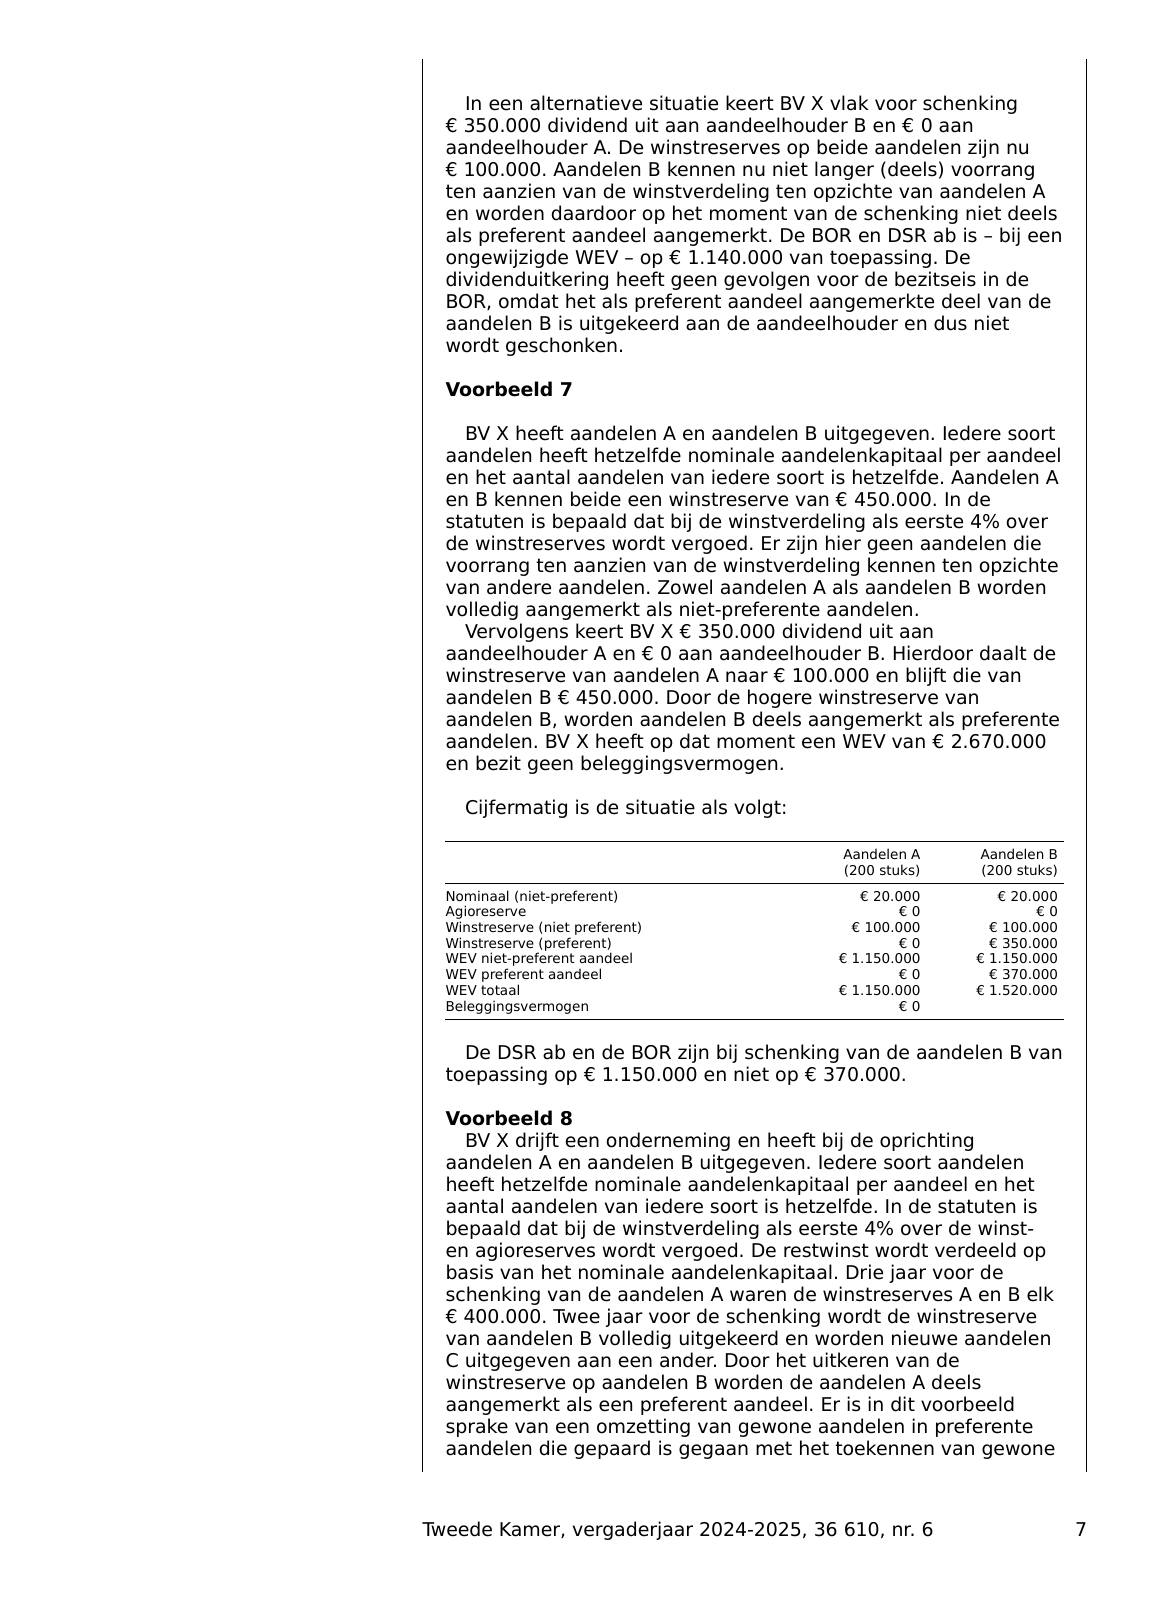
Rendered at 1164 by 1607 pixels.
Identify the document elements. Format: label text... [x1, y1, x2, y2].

table_cell WEV niet-preferent aandeel [445, 951, 789, 967]
table_cell Agioreserve [445, 904, 789, 920]
table_cell Beleggingsvermogen [445, 999, 789, 1019]
table_cell € 20.000 [926, 884, 1064, 904]
table_cell € 0 [789, 967, 926, 983]
table_cell € 1.150.000 [789, 983, 926, 998]
table_cell € 1.150.000 [926, 951, 1064, 967]
table_cell € 20.000 [789, 884, 926, 904]
table_header In een alternatieve situatie keert BV X vlak voor schenking € 350.000 dividend uit aan aandeelhouder B en € 0 aan aandeelhouder A. De winstreserves op beide aandelen zijn nu € 100.000. Aandelen B kennen nu niet langer (deels) voorrang ten aanzien van de winstverdeling ten opzichte van aandelen A en worden daardoor op het moment van de schenking niet deels als preferent aandeel aangemerkt. De BOR en DSR ab is – bij een ongewijzigde WEV – op € 1.140.000 van toepassing. De dividenduitkering heeft geen gevolgen voor de bezitseis in de BOR, omdat het als preferent aandeel aangemerkte deel van de aandelen B is uitgekeerd aan de aandeelhouder en dus niet wordt geschonken. Voorbeeld 7 BV X heeft aandelen A en aandelen B uitgegeven. Iedere soort aandelen heeft hetzelfde nominale aandelenkapitaal per aandeel en het aantal aandelen van iedere soort is hetzelfde. Aandelen A en B kennen beide een winstreserve van € 450.000. In de statuten is bepaald dat bij de winstverdeling als eerste 4% over de winstreserves wordt vergoed. Er zijn hier geen aandelen die voorrang ten aanzien van de winstverdeling kennen ten opzichte van andere aandelen. Zowel aandelen A als aandelen B worden volledig aangemerkt als niet-preferente aandelen. Vervolgens keert BV X € 350.000 dividend uit aan aandeelhouder A en € 0 aan aandeelhouder B. Hierdoor daalt de winstreserve van aandelen A naar € 100.000 en blijft die van aandelen B € 450.000. Door de hogere winstreserve van aandelen B, worden aandelen B deels aangemerkt als preferente aandelen. BV X heeft op dat moment een WEV van € 2.670.000 en bezit geen beleggingsvermogen. Cijfermatig is de situatie als volgt: De DSR ab en de BOR zijn bij schenking van de aandelen B van toepassing op € 1.150.000 en niet op € 370.000. Voorbeeld 8 BV X drijft een onderneming en heeft bij de oprichting aandelen A en aandelen B uitgegeven. Iedere soort aandelen heeft hetzelfde nominale aandelenkapitaal per aandeel en het aantal aandelen van iedere soort is hetzelfde. In de statuten is bepaald dat bij de winstverdeling als eerste 4% over de winst- en agioreserves wordt vergoed. De restwinst wordt verdeeld op basis van het nominale aandelenkapitaal. Drie jaar voor de schenking van de aandelen A waren de winstreserves A en B elk € 400.000. Twee jaar voor de schenking wordt de winstreserve van aandelen B volledig uitgekeerd en worden nieuwe aandelen C uitgegeven aan een ander. Door het uitkeren van de winstreserve op aandelen B worden de aandelen A deels aangemerkt als een preferent aandeel. Er is in dit voorbeeld sprake van een omzetting van gewone aandelen in preferente aandelen die gepaard is gegaan met het toekennen van gewone [423, 59, 1086, 1472]
table_cell WEV totaal [445, 983, 789, 998]
table_cell € 100.000 [789, 920, 926, 936]
table_cell € 1.520.000 [926, 983, 1064, 998]
table_cell € 350.000 [926, 936, 1064, 951]
table_cell € 1.150.000 [789, 951, 926, 967]
table_cell € 100.000 [926, 920, 1064, 936]
table_cell € 0 [926, 904, 1064, 920]
table_cell Nominaal (niet-preferent) [445, 884, 789, 904]
table_cell € 0 [789, 999, 926, 1019]
table_cell [926, 999, 1064, 1019]
table_cell € 0 [789, 936, 926, 951]
table_cell Winstreserve (preferent) [445, 936, 789, 951]
table_cell Winstreserve (niet preferent) [445, 920, 789, 936]
table_header [445, 842, 789, 883]
table_header Aandelen B (200 stuks) [926, 842, 1064, 883]
table_header Aandelen A (200 stuks) [789, 842, 926, 883]
table_cell WEV preferent aandeel [445, 967, 789, 983]
table_cell € 370.000 [926, 967, 1064, 983]
table_cell € 0 [789, 904, 926, 920]
